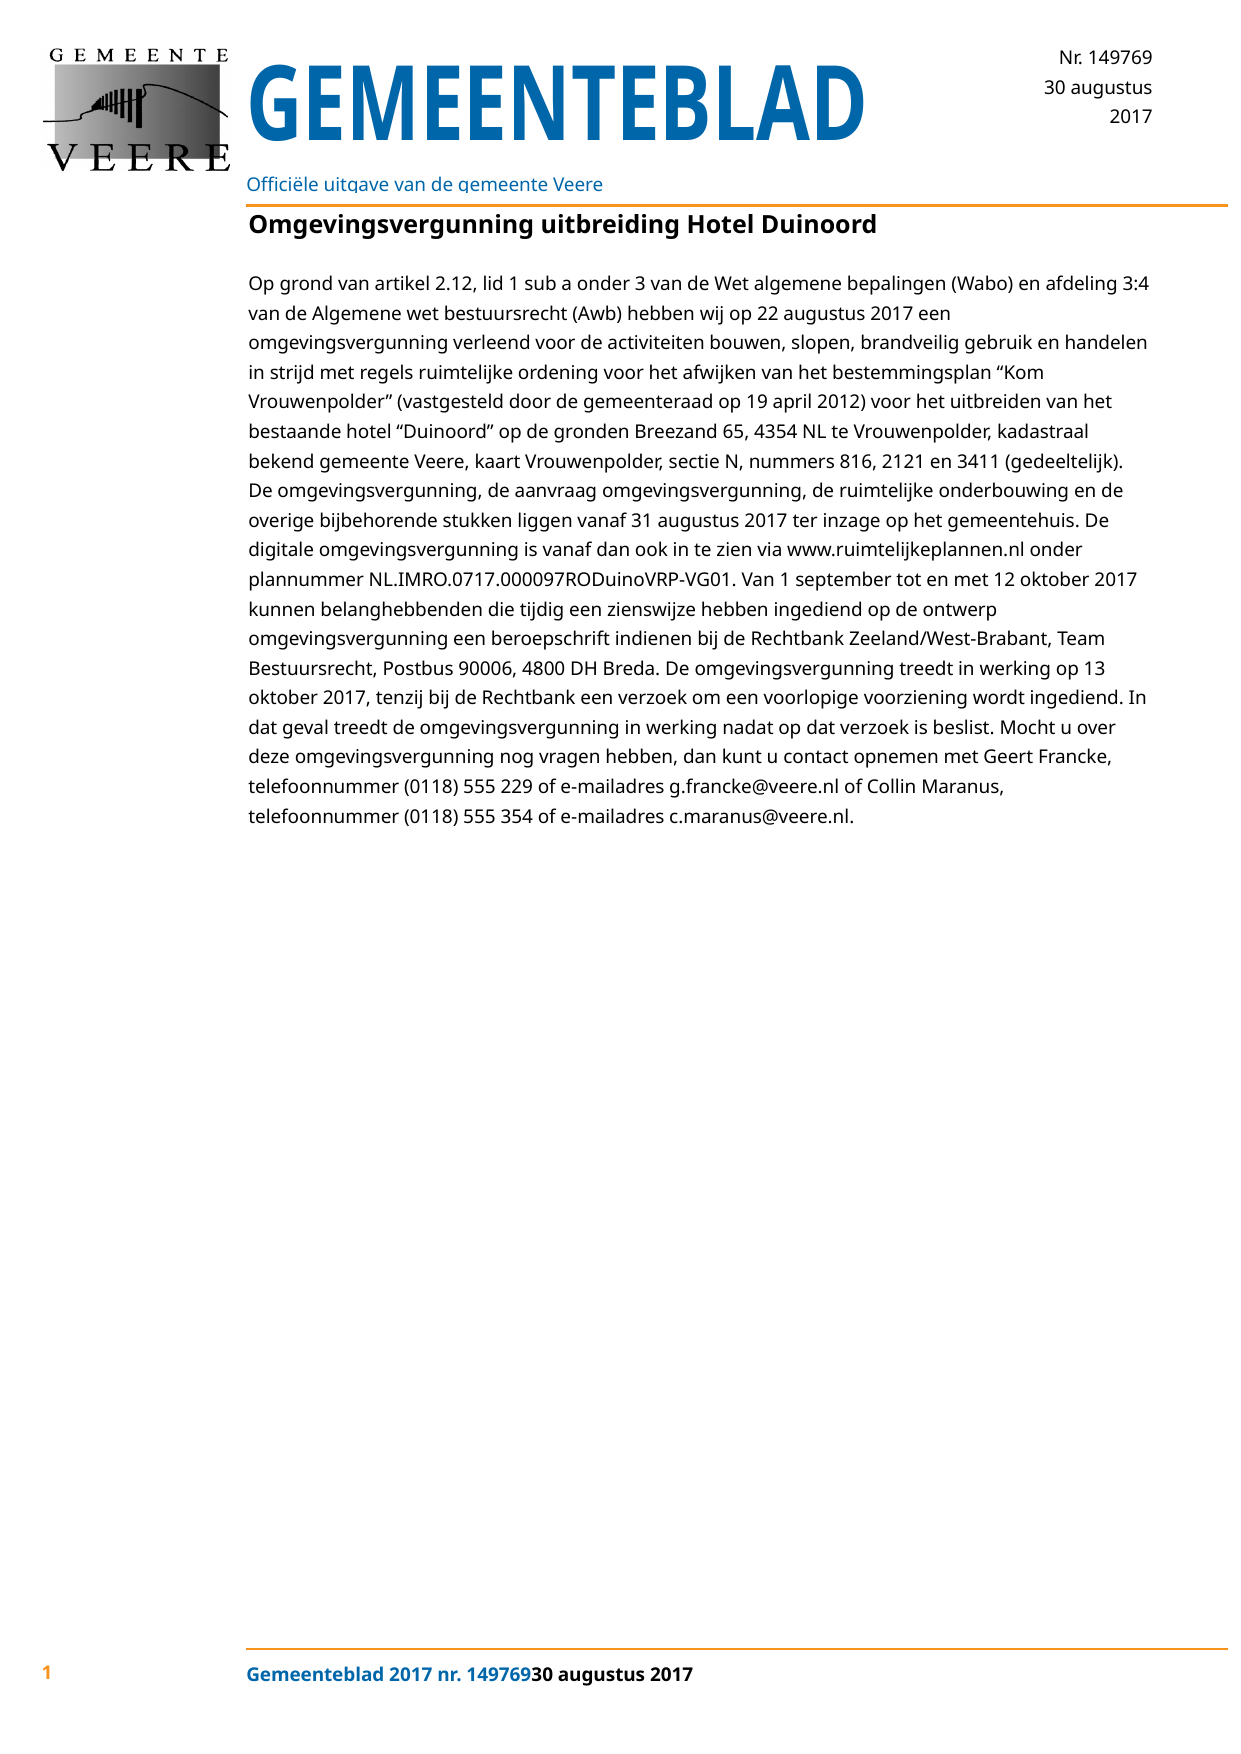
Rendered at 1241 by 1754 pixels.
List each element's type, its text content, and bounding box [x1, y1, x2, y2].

picture [41, 47, 231, 172]
text Omgevingsvergunning uitbreiding Hotel Duinoord [248, 207, 1152, 241]
text Op grond van artikel 2.12, lid 1 sub a onder 3 van de Wet algemene bepalingen (Wabo) en afdeling 3:4 van de Algemene wet bestuursrecht (Awb) hebben wij op 22 augustus 2017 een omgevingsvergunning verleend voor de activiteiten bouwen, slopen, brandveilig gebruik en handelen in strijd met regels ruimtelijke ordening voor het afwijken van het bestemmingsplan “Kom Vrouwenpolder” (vastgesteld door de gemeenteraad op 19 april 2012) voor het uitbreiden van het bestaande hotel “Duinoord” op de gronden Breezand 65, 4354 NL te Vrouwenpolder, kadastraal bekend gemeente Veere, kaart Vrouwenpolder, sectie N, nummers 816, 2121 en 3411 (gedeeltelijk). De omgevingsvergunning, de aanvraag omgevingsvergunning, de ruimtelijke onderbouwing en de overige bijbehorende stukken liggen vanaf 31 augustus 2017 ter inzage op het gemeentehuis. De digitale omgevingsvergunning is vanaf dan ook in te zien via www.ruimtelijkeplannen.nl onder plannummer NL.IMRO.0717.000097RODuinoVRP-VG01. Van 1 september tot en met 12 oktober 2017 kunnen belanghebbenden die tijdig een zienswijze hebben ingediend op de ontwerp omgevingsvergunning een beroepschrift indienen bij de Rechtbank Zeeland/West-Brabant, Team Bestuursrecht, Postbus 90006, 4800 DH Breda. De omgevingsvergunning treedt in werking op 13 oktober 2017, tenzij bij de Rechtbank een verzoek om een voorlopige voorziening wordt ingediend. In dat geval treedt de omgevingsvergunning in werking nadat op dat verzoek is beslist. Mocht u over deze omgevingsvergunning nog vragen hebben, dan kunt u contact opnemen met Geert Francke, telefoonnummer (0118) 555 229 of e-mailadres g.francke@veere.nl of Collin Maranus, telefoonnummer (0118) 555 354 of e-mailadres c.maranus@veere.nl. [248, 270, 1152, 828]
